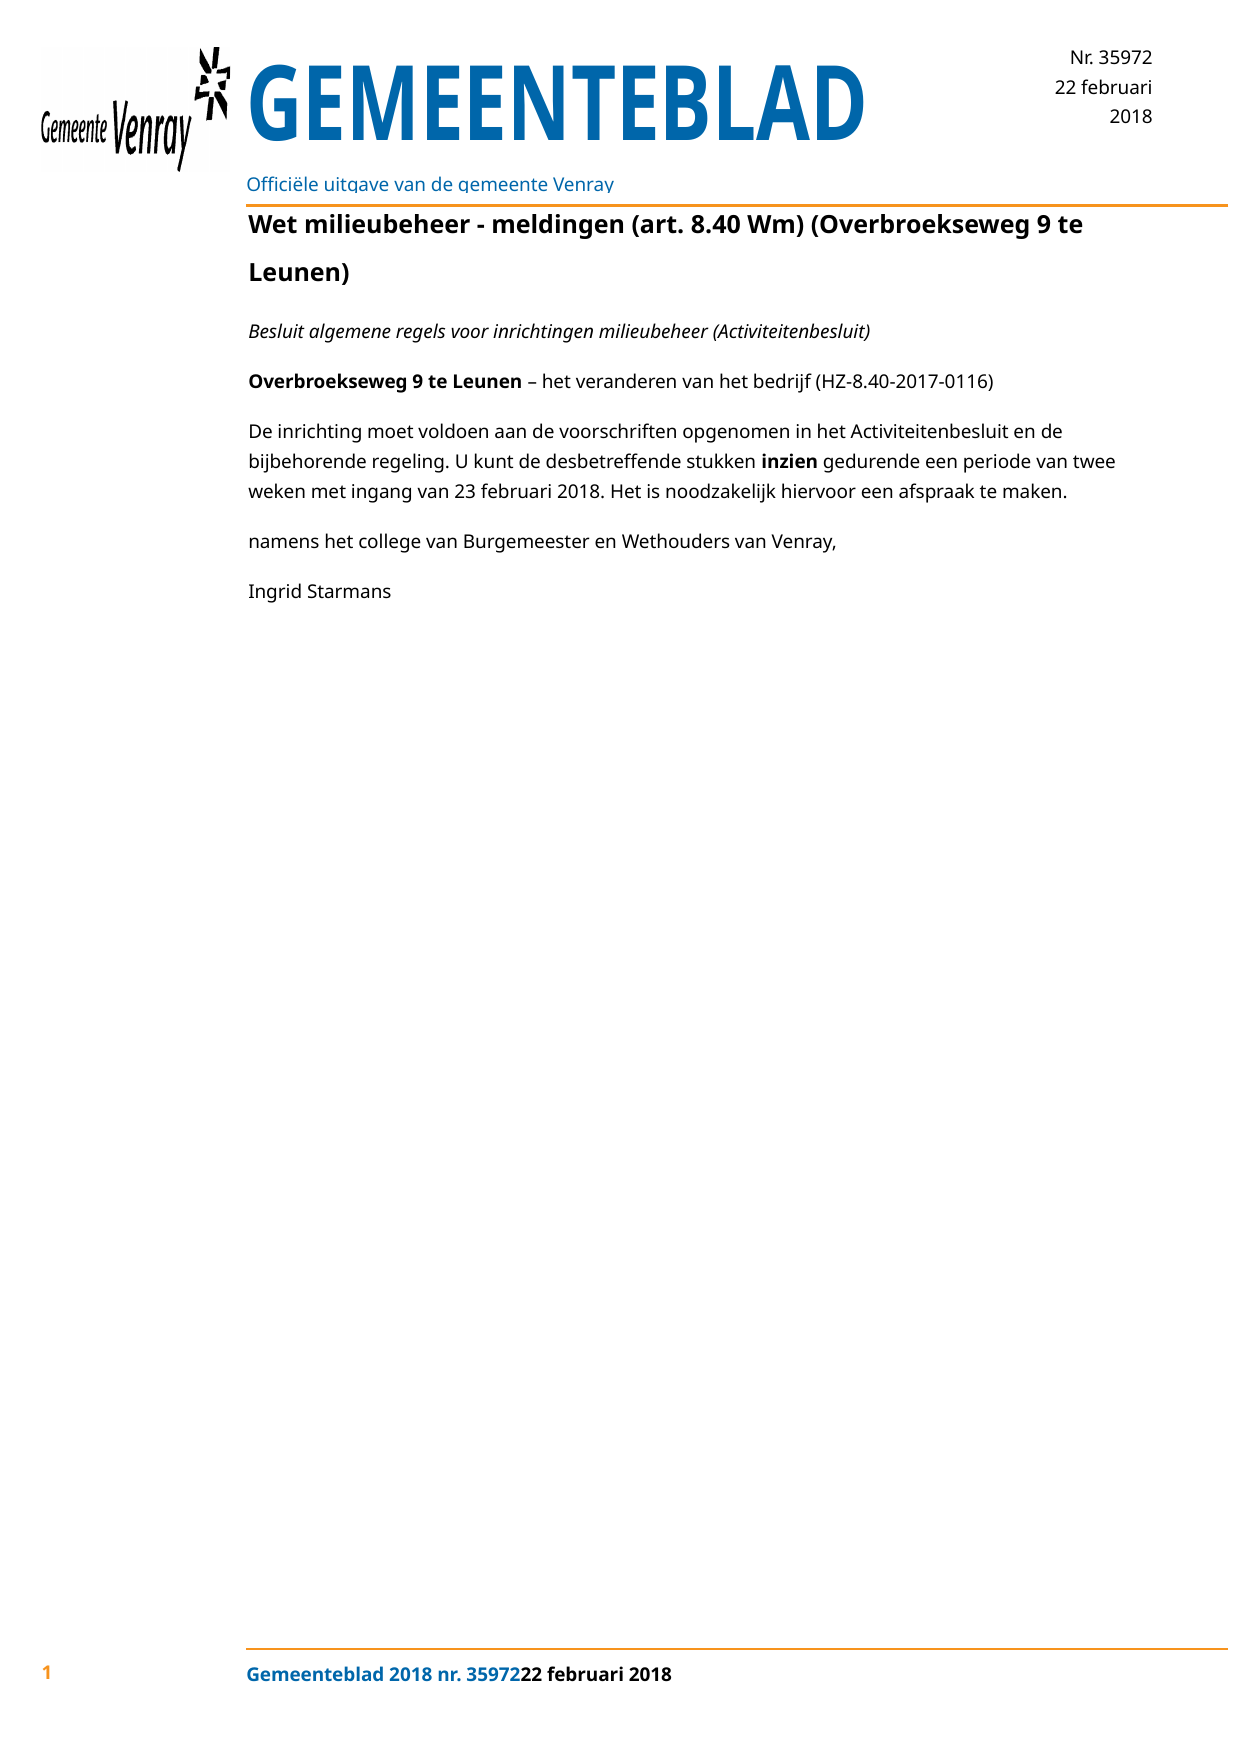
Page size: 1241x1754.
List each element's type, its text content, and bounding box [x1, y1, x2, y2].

text Besluit algemene regels voor inrichtingen milieubeheer (Activiteitenbesluit) [248, 318, 1152, 344]
picture [41, 47, 231, 172]
text namens het college van Burgemeester en Wethouders van Venray, [248, 528, 1152, 554]
text Wet milieubeheer - meldingen (art. 8.40 Wm) (Overbroekseweg 9 te Leunen) [248, 207, 1152, 288]
text Ingrid Starmans [248, 579, 1152, 604]
text Overbroekseweg 9 te Leunen – het veranderen van het bedrijf (HZ-8.40-2017-0116) [248, 368, 1152, 394]
text De inrichting moet voldoen aan de voorschriften opgenomen in het Activiteitenbesluit en de bijbehorende regeling. U kunt de desbetreffende stukken inzien gedurende een periode van twee weken met ingang van 23 februari 2018. Het is noodzakelijk hiervoor een afspraak te maken. [248, 419, 1152, 504]
